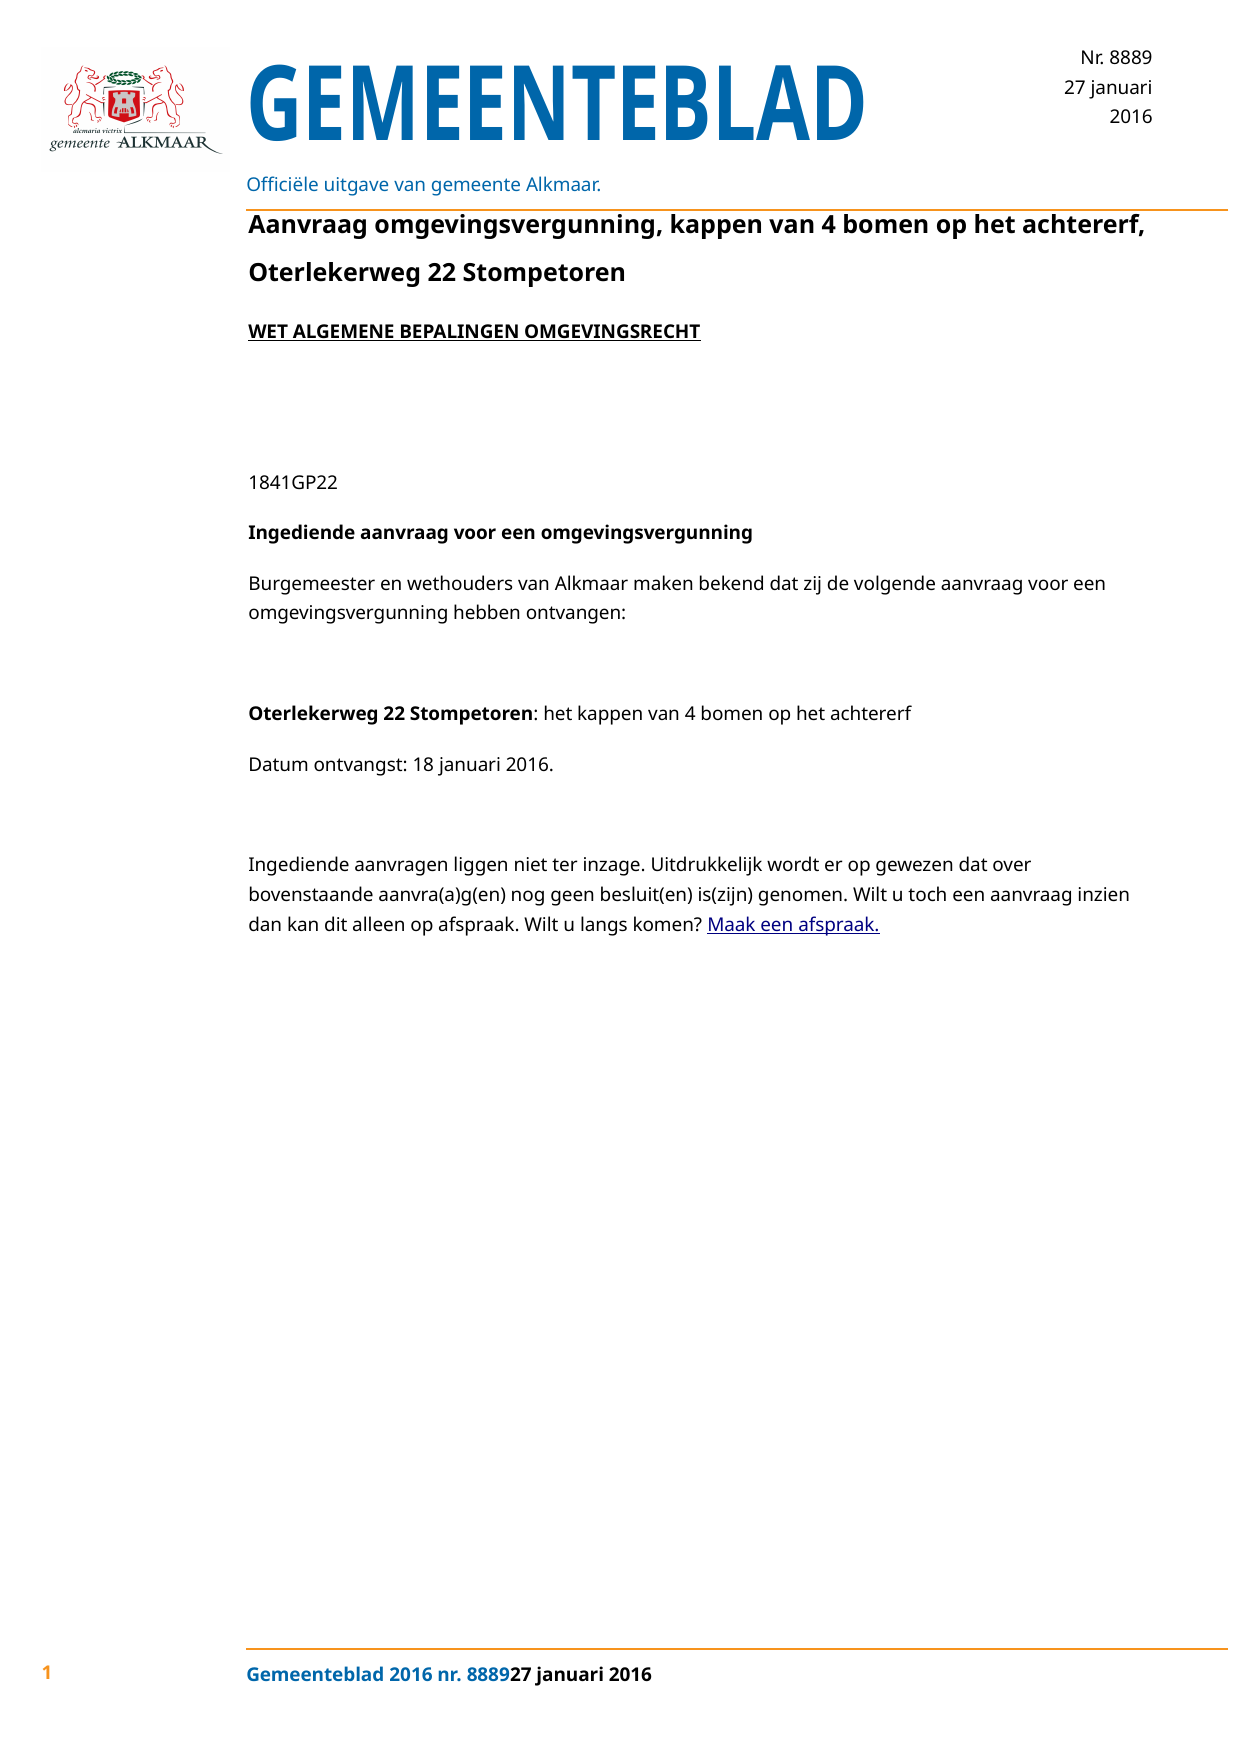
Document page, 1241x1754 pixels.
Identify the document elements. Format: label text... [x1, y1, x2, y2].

text Oterlekerweg 22 Stompetoren: het kappen van 4 bomen op het achtererf [248, 700, 1152, 726]
text WET ALGEMENE BEPALINGEN OMGEVINGSRECHT [248, 318, 1152, 344]
text Ingediende aanvraag voor een omgevingsvergunning [248, 519, 1152, 545]
text Ingediende aanvragen liggen niet ter inzage. Uitdrukkelijk wordt er op gewezen dat over bovenstaande aanvra(a)g(en) nog geen besluit(en) is(zijn) genomen. Wilt u toch een aanvraag inzien dan kan dit alleen op afspraak. Wilt u langs komen? Maak een afspraak. [248, 852, 1152, 937]
text Datum ontvangst: 18 januari 2016. [248, 751, 1152, 777]
text 1841GP22 [248, 469, 1152, 495]
text Burgemeester en wethouders van Alkmaar maken bekend dat zij de volgende aanvraag voor een omgevingsvergunning hebben ontvangen: [248, 570, 1152, 625]
picture [41, 47, 231, 172]
text Aanvraag omgevingsvergunning, kappen van 4 bomen op het achtererf, Oterlekerweg 22 Stompetoren [248, 211, 1152, 288]
